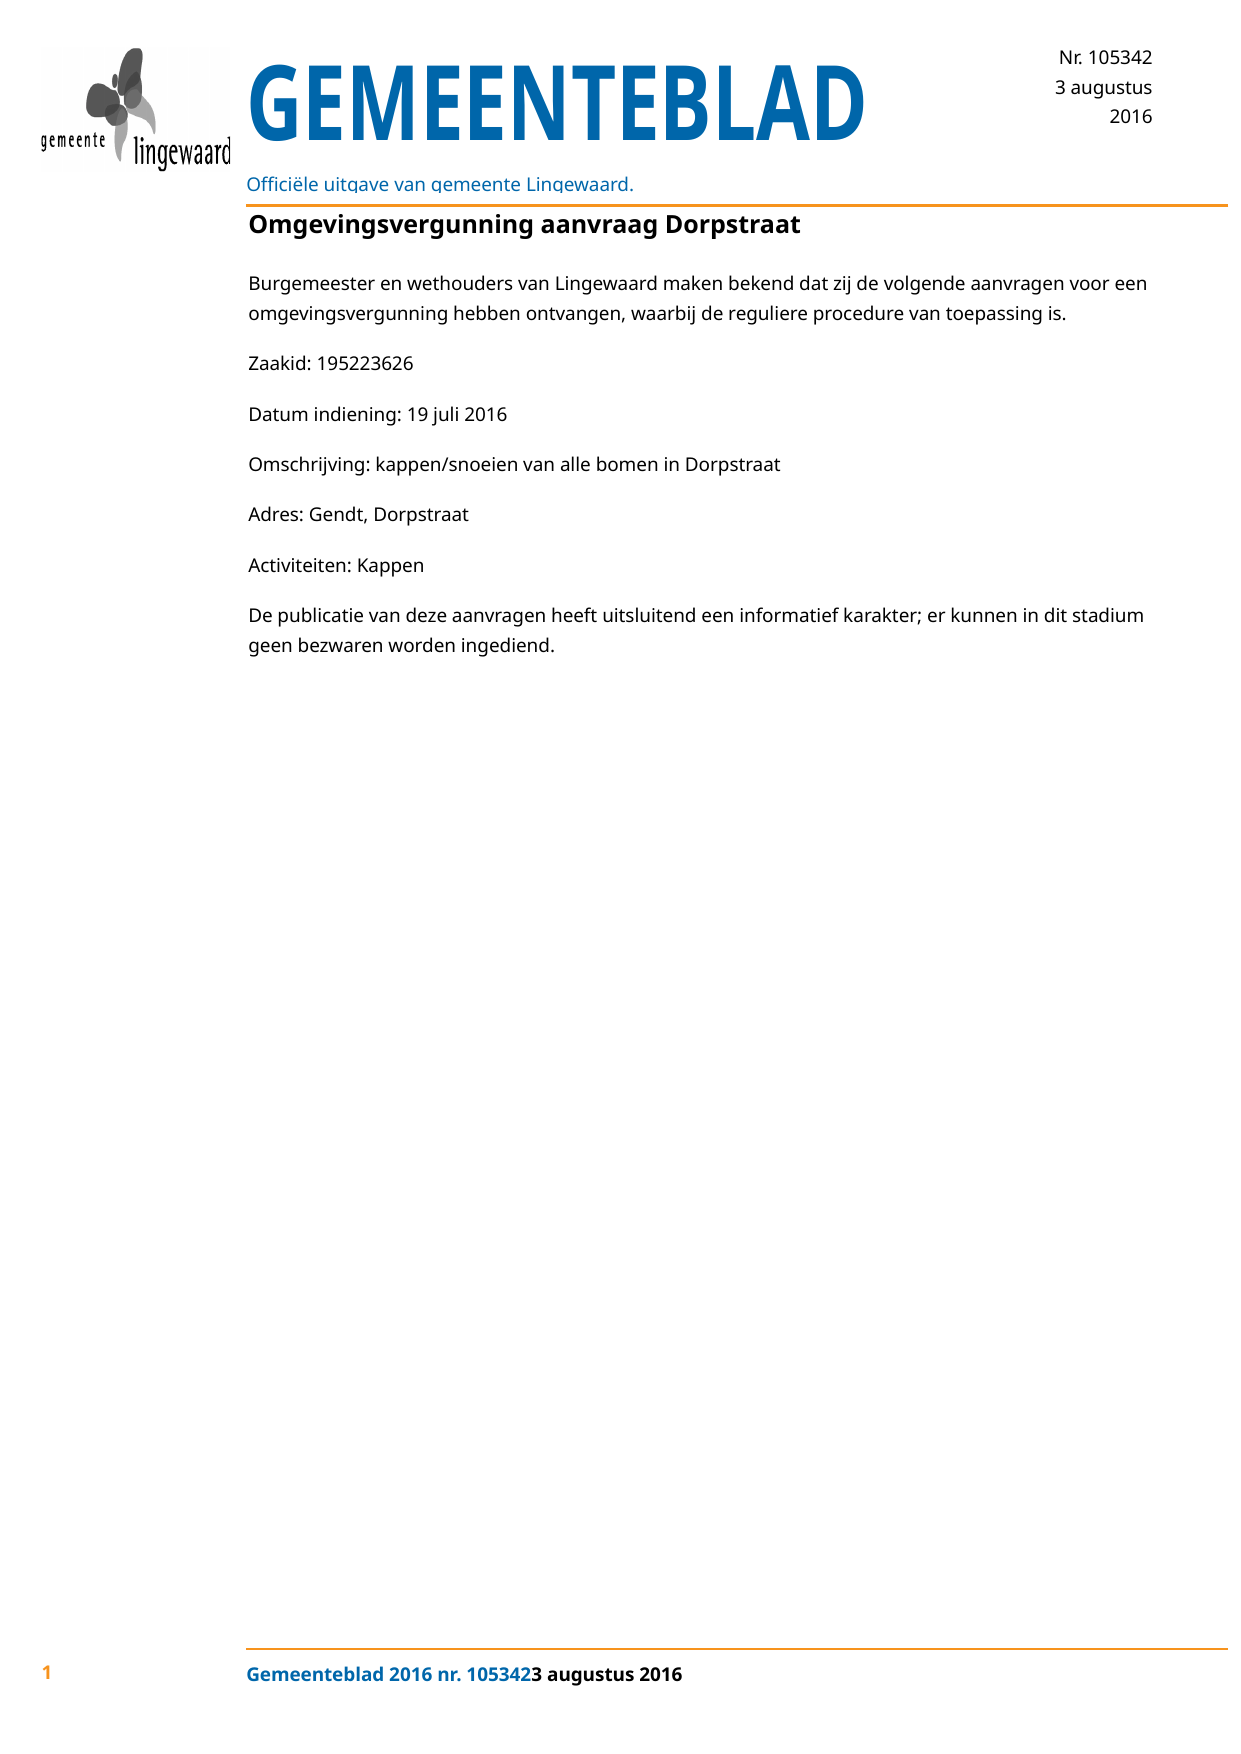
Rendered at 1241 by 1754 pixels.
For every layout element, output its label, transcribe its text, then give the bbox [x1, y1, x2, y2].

text Adres: Gendt, Dorpstraat [248, 502, 1152, 527]
text Zaakid: 195223626 [248, 350, 1152, 376]
picture [41, 47, 231, 172]
text Datum indiening: 19 juli 2016 [248, 401, 1152, 426]
text Activiteiten: Kappen [248, 552, 1152, 578]
text Omschrijving: kappen/snoeien van alle bomen in Dorpstraat [248, 451, 1152, 477]
text Omgevingsvergunning aanvraag Dorpstraat [248, 207, 1152, 241]
text De publicatie van deze aanvragen heeft uitsluitend een informatief karakter; er kunnen in dit stadium geen bezwaren worden ingediend. [248, 602, 1152, 658]
text Burgemeester en wethouders van Lingewaard maken bekend dat zij de volgende aanvragen voor een omgevingsvergunning hebben ontvangen, waarbij de reguliere procedure van toepassing is. [248, 270, 1152, 326]
